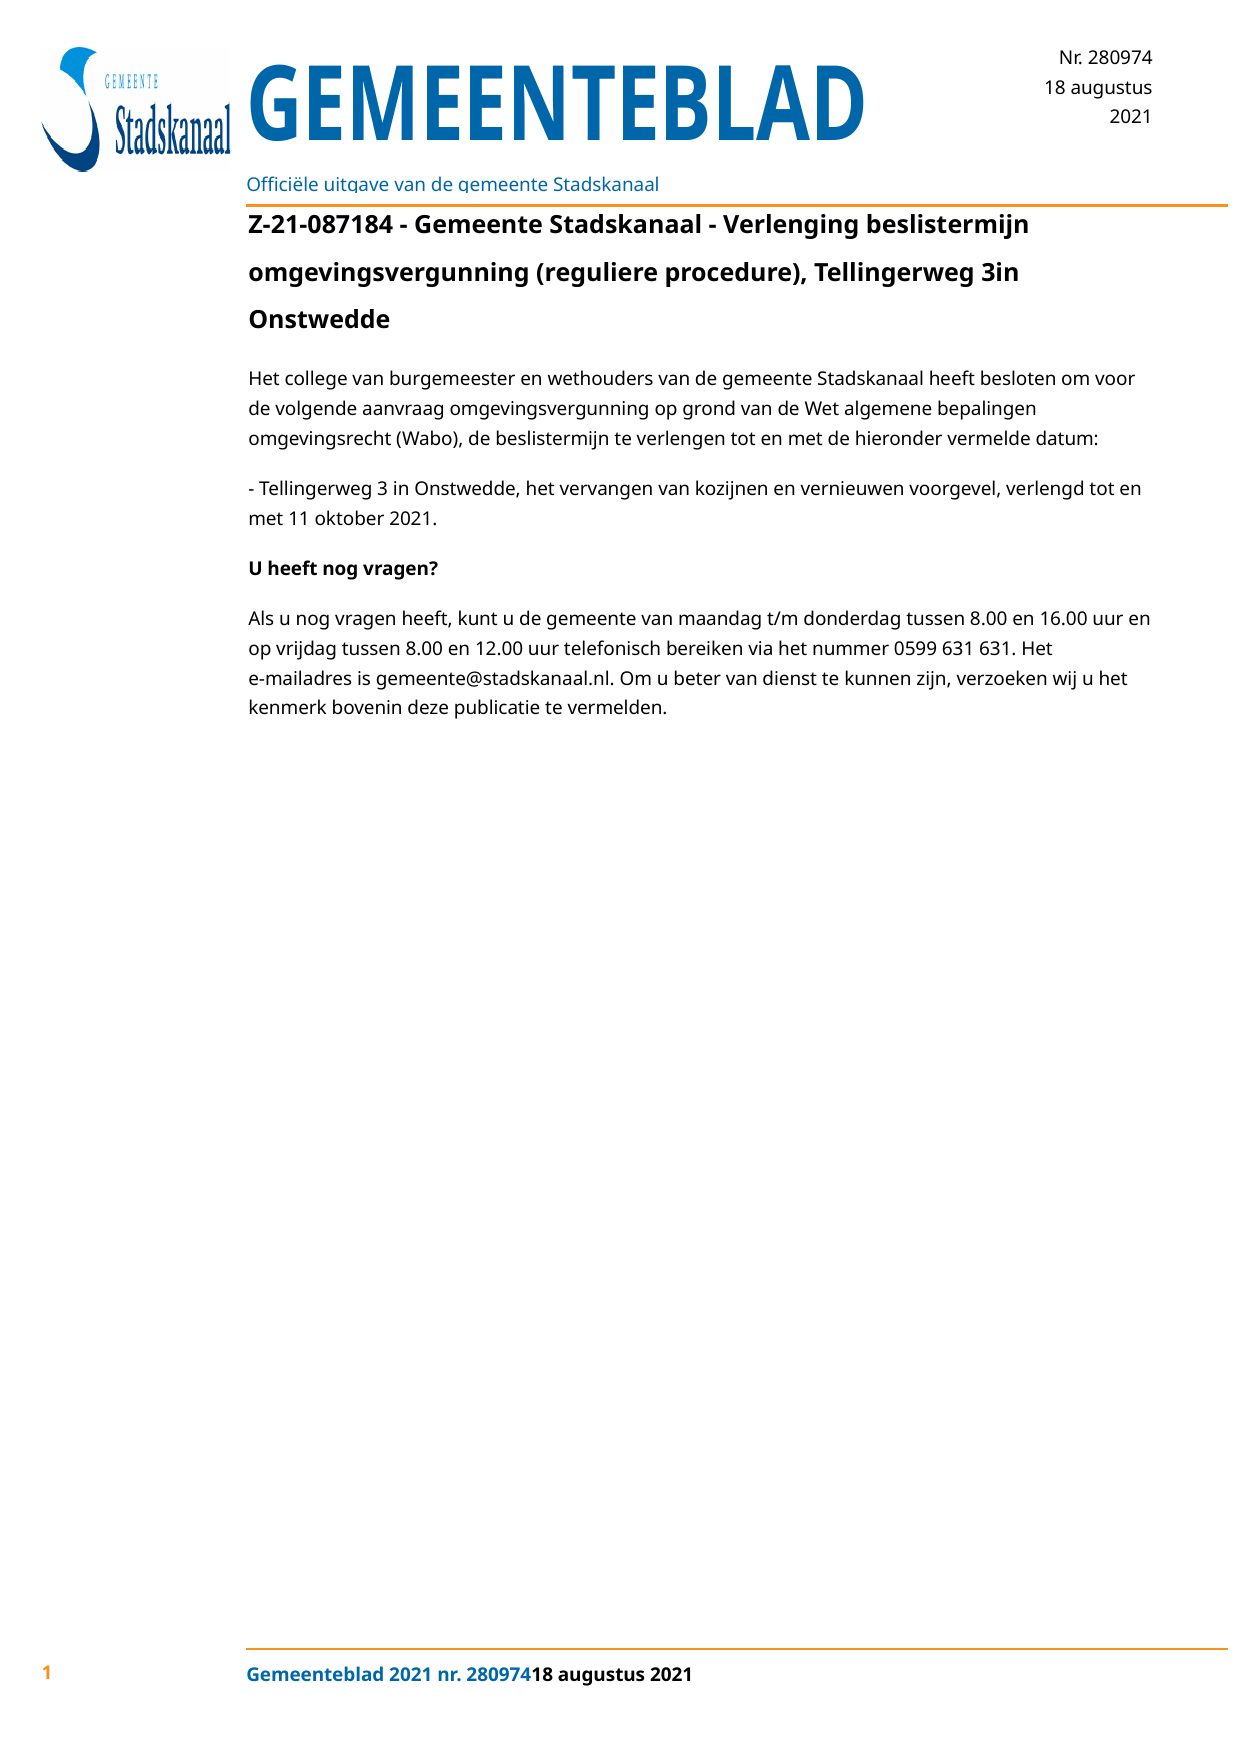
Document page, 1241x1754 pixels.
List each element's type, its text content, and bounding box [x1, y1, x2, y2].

picture [41, 47, 231, 172]
text U heeft nog vragen? [248, 555, 1152, 581]
text Z-21-087184 - Gemeente Stadskanaal - Verlenging beslistermijn omgevingsvergunning (reguliere procedure), Tellingerweg 3in Onstwedde [248, 207, 1152, 336]
text Het college van burgemeester en wethouders van de gemeente Stadskanaal heeft besloten om voor de volgende aanvraag omgevingsvergunning op grond van de Wet algemene bepalingen omgevingsrecht (Wabo), de beslistermijn te verlengen tot en met de hieronder vermelde datum: [248, 366, 1152, 450]
text Als u nog vragen heeft, kunt u de gemeente van maandag t/m donderdag tussen 8.00 en 16.00 uur en op vrijdag tussen 8.00 en 12.00 uur telefonisch bereiken via het nummer 0599 631 631. Het e‑mailadres is gemeente@stadskanaal.nl. Om u beter van dienst te kunnen zijn, verzoeken wij u het kenmerk bovenin deze publicatie te vermelden. [248, 606, 1152, 720]
text - Tellingerweg 3 in Onstwedde, het vervangen van kozijnen en vernieuwen voorgevel, verlengd tot en met 11 oktober 2021. [248, 475, 1152, 530]
